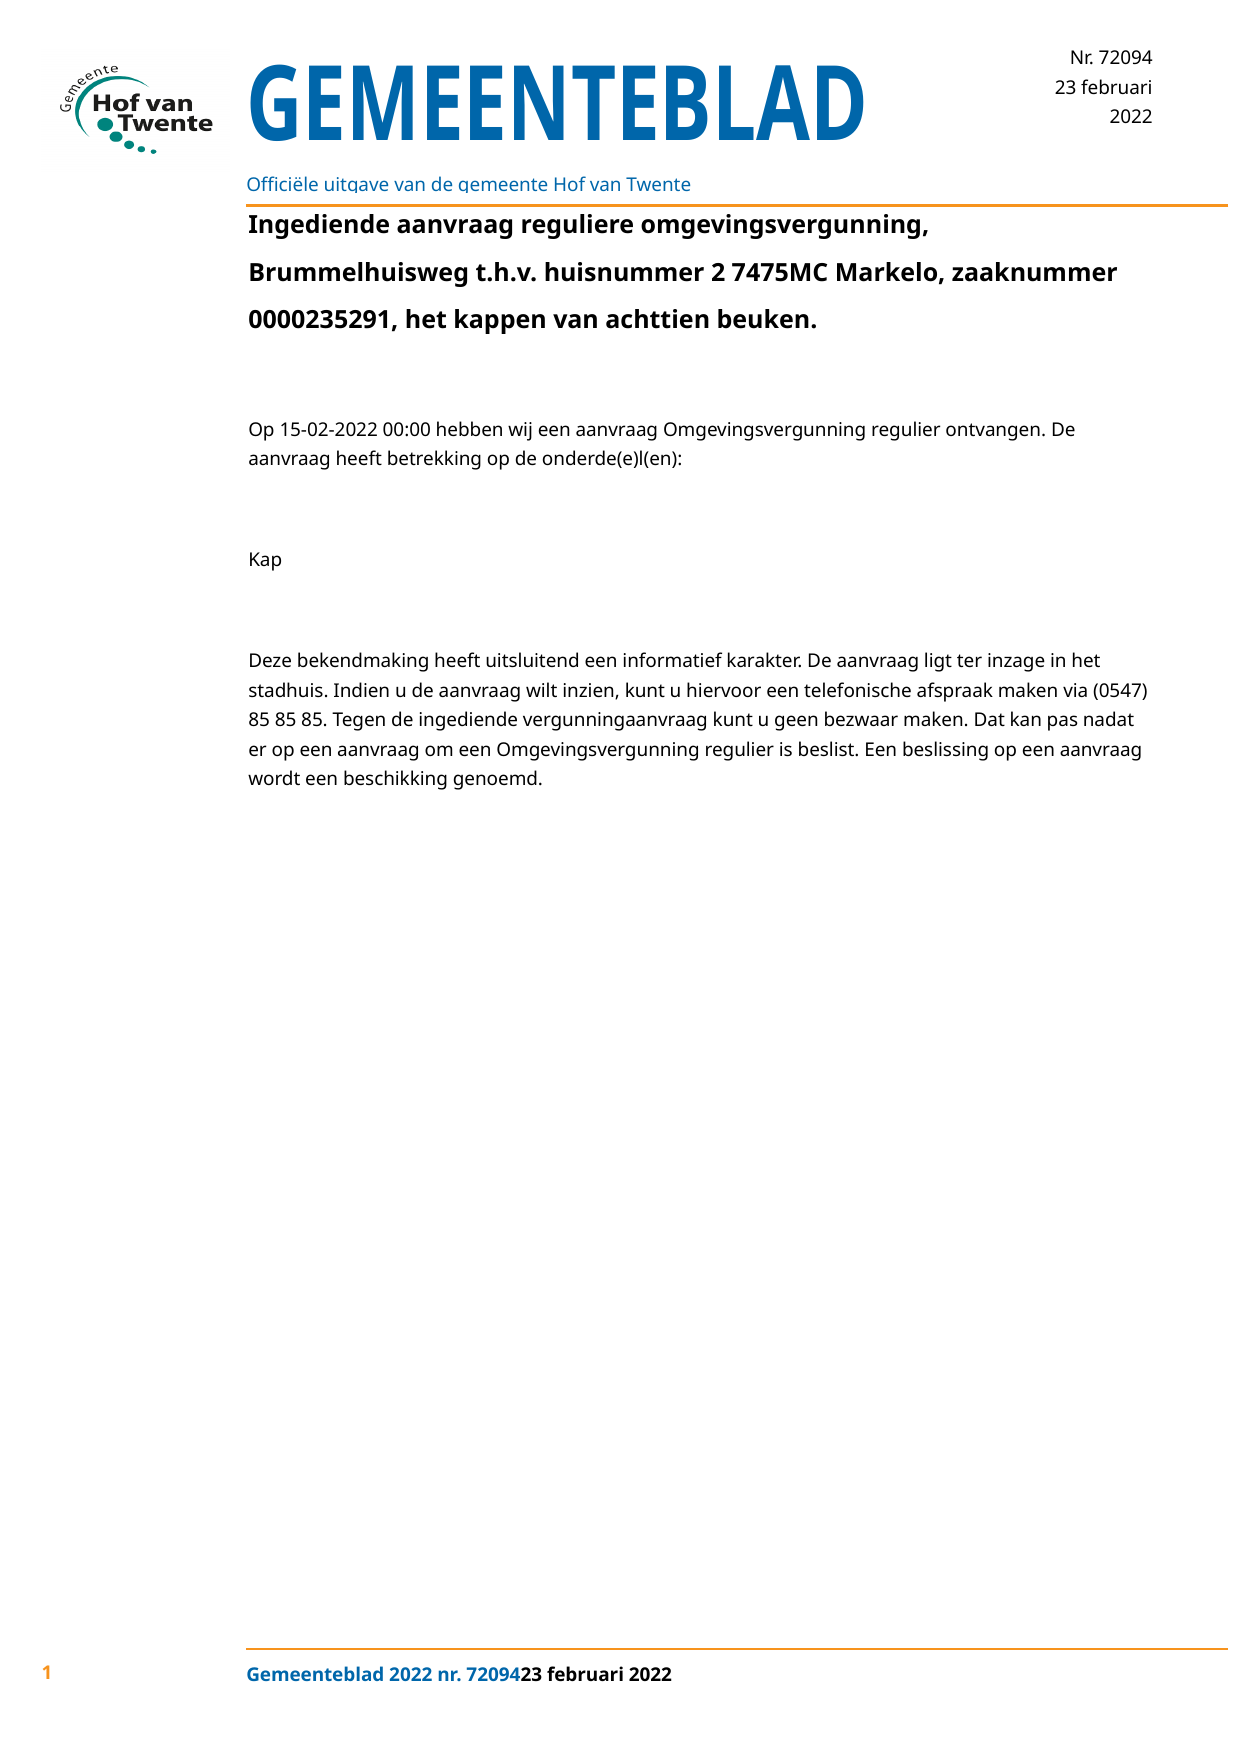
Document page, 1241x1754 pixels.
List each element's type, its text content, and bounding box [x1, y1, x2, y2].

picture [41, 47, 231, 172]
text Op 15-02-2022 00:00 hebben wij een aanvraag Omgevingsvergunning regulier ontvangen. De aanvraag heeft betrekking op de onderde(e)l(en): [248, 416, 1152, 471]
text Kap [248, 546, 1152, 572]
text Ingediende aanvraag reguliere omgevingsvergunning, Brummelhuisweg t.h.v. huisnummer 2 7475MC Markelo, zaaknummer 0000235291, het kappen van achttien beuken. [248, 207, 1152, 336]
text Deze bekendmaking heeft uitsluitend een informatief karakter. De aanvraag ligt ter inzage in het stadhuis. Indien u de aanvraag wilt inzien, kunt u hiervoor een telefonische afspraak maken via (0547) 85 85 85. Tegen de ingediende vergunningaanvraag kunt u geen bezwaar maken. Dat kan pas nadat er op een aanvraag om een Omgevingsvergunning regulier is beslist. Een beslissing op een aanvraag wordt een beschikking genoemd. [248, 647, 1152, 791]
